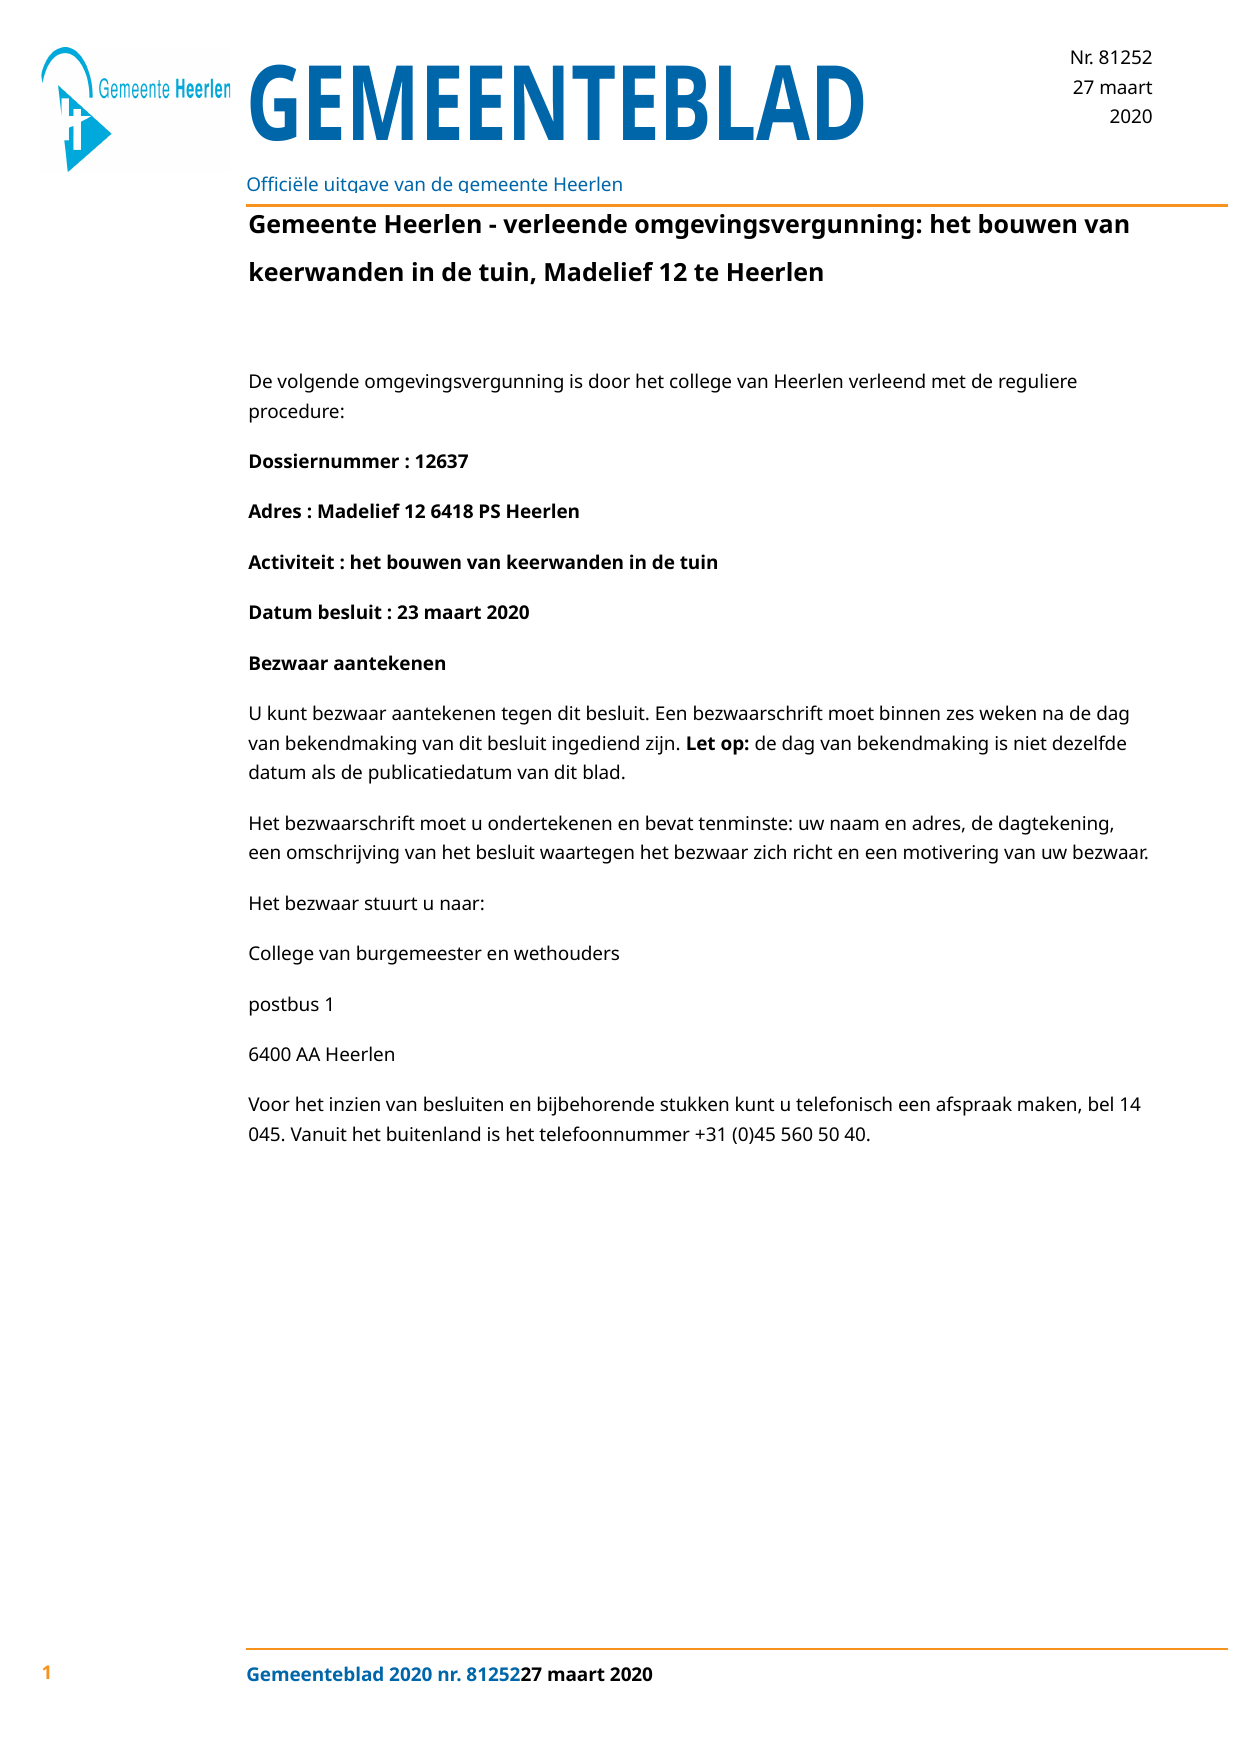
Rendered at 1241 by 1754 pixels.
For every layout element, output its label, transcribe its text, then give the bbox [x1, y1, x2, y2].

text Het bezwaarschrift moet u ondertekenen en bevat tenminste: uw naam en adres, de dagtekening, een omschrijving van het besluit waartegen het bezwaar zich richt en een motivering van uw bezwaar. [248, 810, 1152, 865]
text postbus 1 [248, 991, 1152, 1017]
text Het bezwaar stuurt u naar: [248, 890, 1152, 916]
text Activiteit : het bouwen van keerwanden in de tuin [248, 549, 1152, 575]
text Bezwaar aantekenen [248, 650, 1152, 676]
text U kunt bezwaar aantekenen tegen dit besluit. Een bezwaarschrift moet binnen zes weken na de dag van bekendmaking van dit besluit ingediend zijn. Let op: de dag van bekendmaking is niet dezelfde datum als de publicatiedatum van dit blad. [248, 700, 1152, 785]
text 6400 AA Heerlen [248, 1041, 1152, 1067]
text Voor het inzien van besluiten en bijbehorende stukken kunt u telefonisch een afspraak maken, bel 14 045. Vanuit het buitenland is het telefoonnummer +31 (0)45 560 50 40. [248, 1092, 1152, 1147]
text De volgende omgevingsvergunning is door het college van Heerlen verleend met de reguliere procedure: [248, 368, 1152, 424]
text Dossiernummer : 12637 [248, 448, 1152, 474]
picture [41, 47, 59, 70]
text College van burgemeester en wethouders [248, 940, 1152, 966]
text Gemeente Heerlen - verleende omgevingsvergunning: het bouwen van keerwanden in de tuin, Madelief 12 te Heerlen [248, 207, 1152, 288]
text Adres : Madelief 12 6418 PS Heerlen [248, 499, 1152, 524]
picture [41, 47, 231, 172]
text Datum besluit : 23 maart 2020 [248, 599, 1152, 625]
